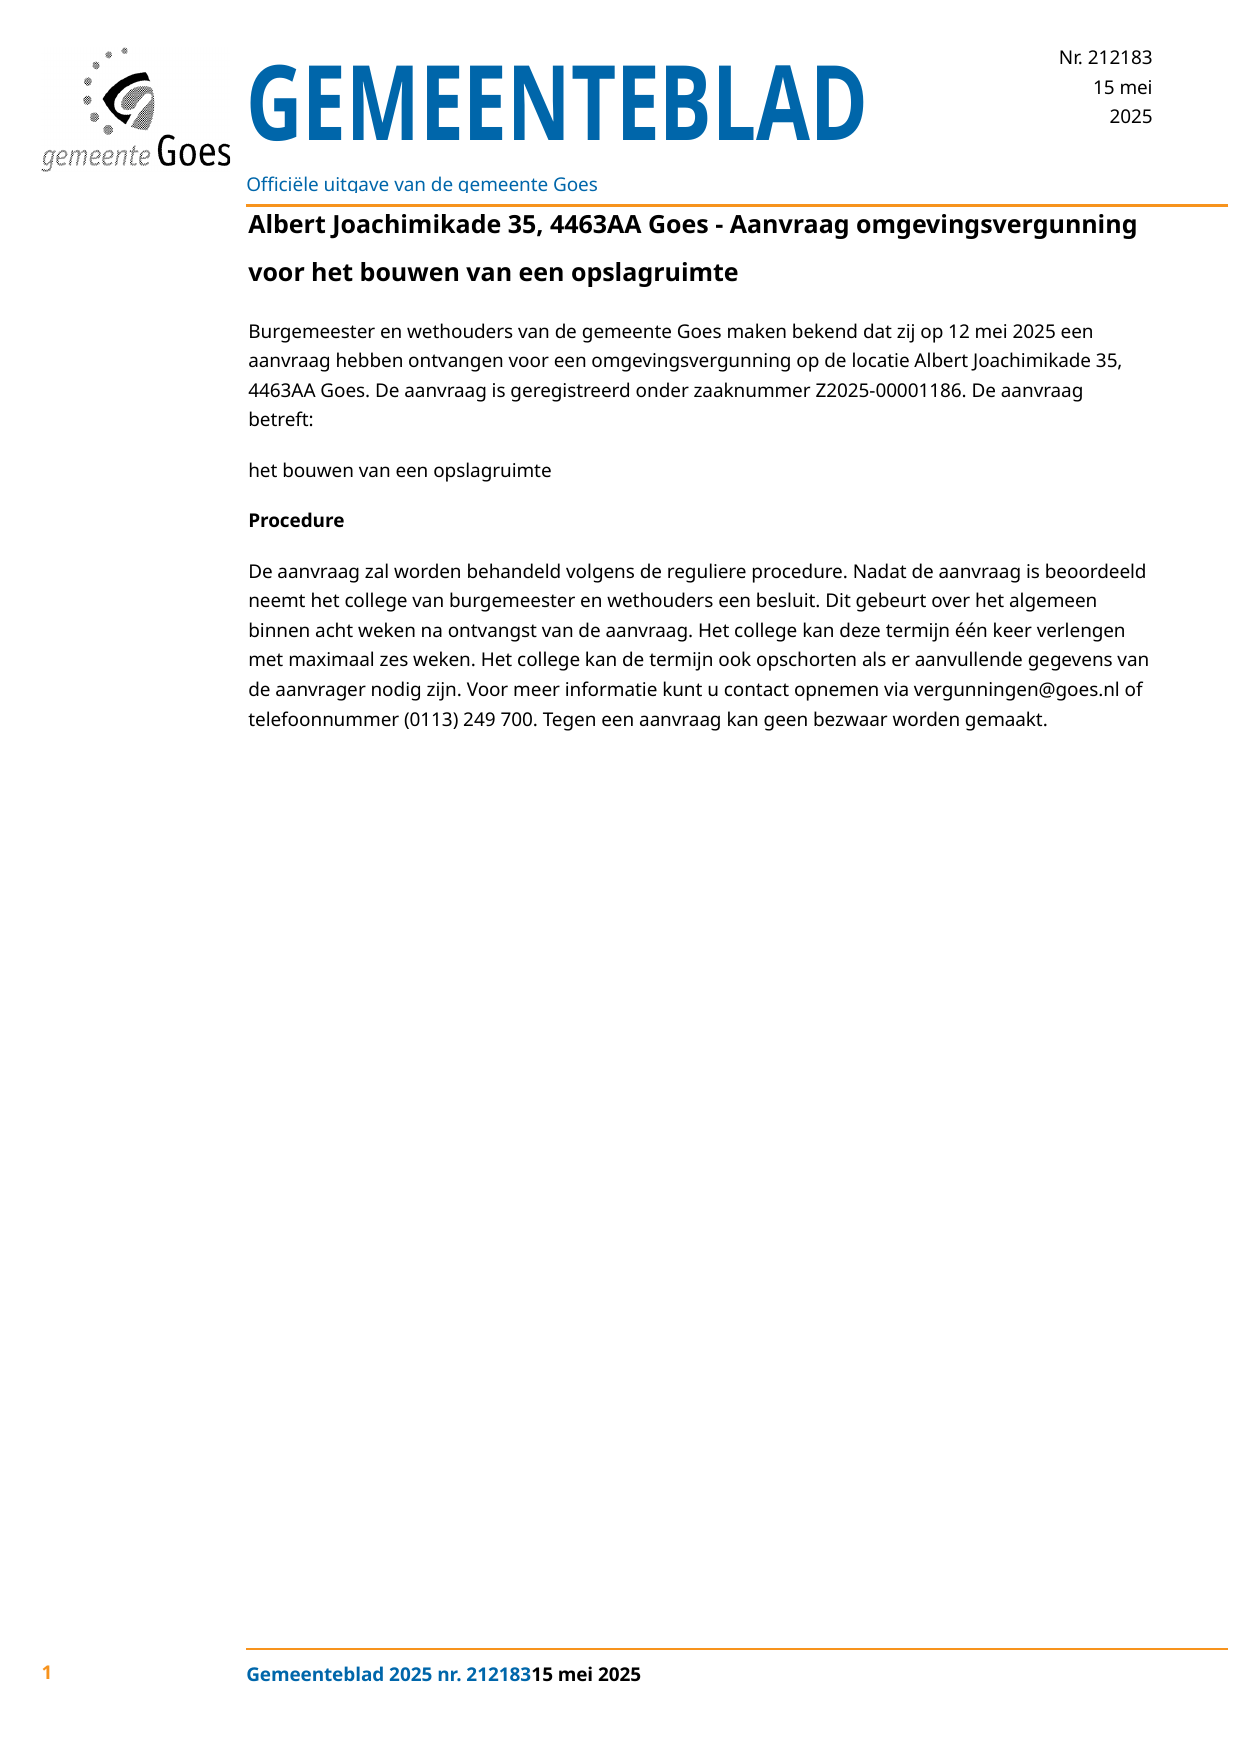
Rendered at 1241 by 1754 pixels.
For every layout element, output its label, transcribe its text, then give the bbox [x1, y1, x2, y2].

text De aanvraag zal worden behandeld volgens de reguliere procedure. Nadat de aanvraag is beoordeeld neemt het college van burgemeester en wethouders een besluit. Dit gebeurt over het algemeen binnen acht weken na ontvangst van de aanvraag. Het college kan deze termijn één keer verlengen met maximaal zes weken. Het college kan de termijn ook opschorten als er aanvullende gegevens van de aanvrager nodig zijn. Voor meer informatie kunt u contact opnemen via vergunningen@goes.nl of telefoonnummer (0113) 249 700. Tegen een aanvraag kan geen bezwaar worden gemaakt. [248, 558, 1152, 732]
picture [41, 47, 231, 172]
text Albert Joachimikade 35, 4463AA Goes - Aanvraag omgevingsvergunning voor het bouwen van een opslagruimte [248, 207, 1152, 288]
text Burgemeester en wethouders van de gemeente Goes maken bekend dat zij op 12 mei 2025 een aanvraag hebben ontvangen voor een omgevingsvergunning op de locatie Albert Joachimikade 35, 4463AA Goes. De aanvraag is geregistreerd onder zaaknummer Z2025-00001186. De aanvraag betreft: [248, 318, 1152, 432]
text het bouwen van een opslagruimte [248, 457, 1152, 483]
text Procedure [248, 507, 1152, 533]
